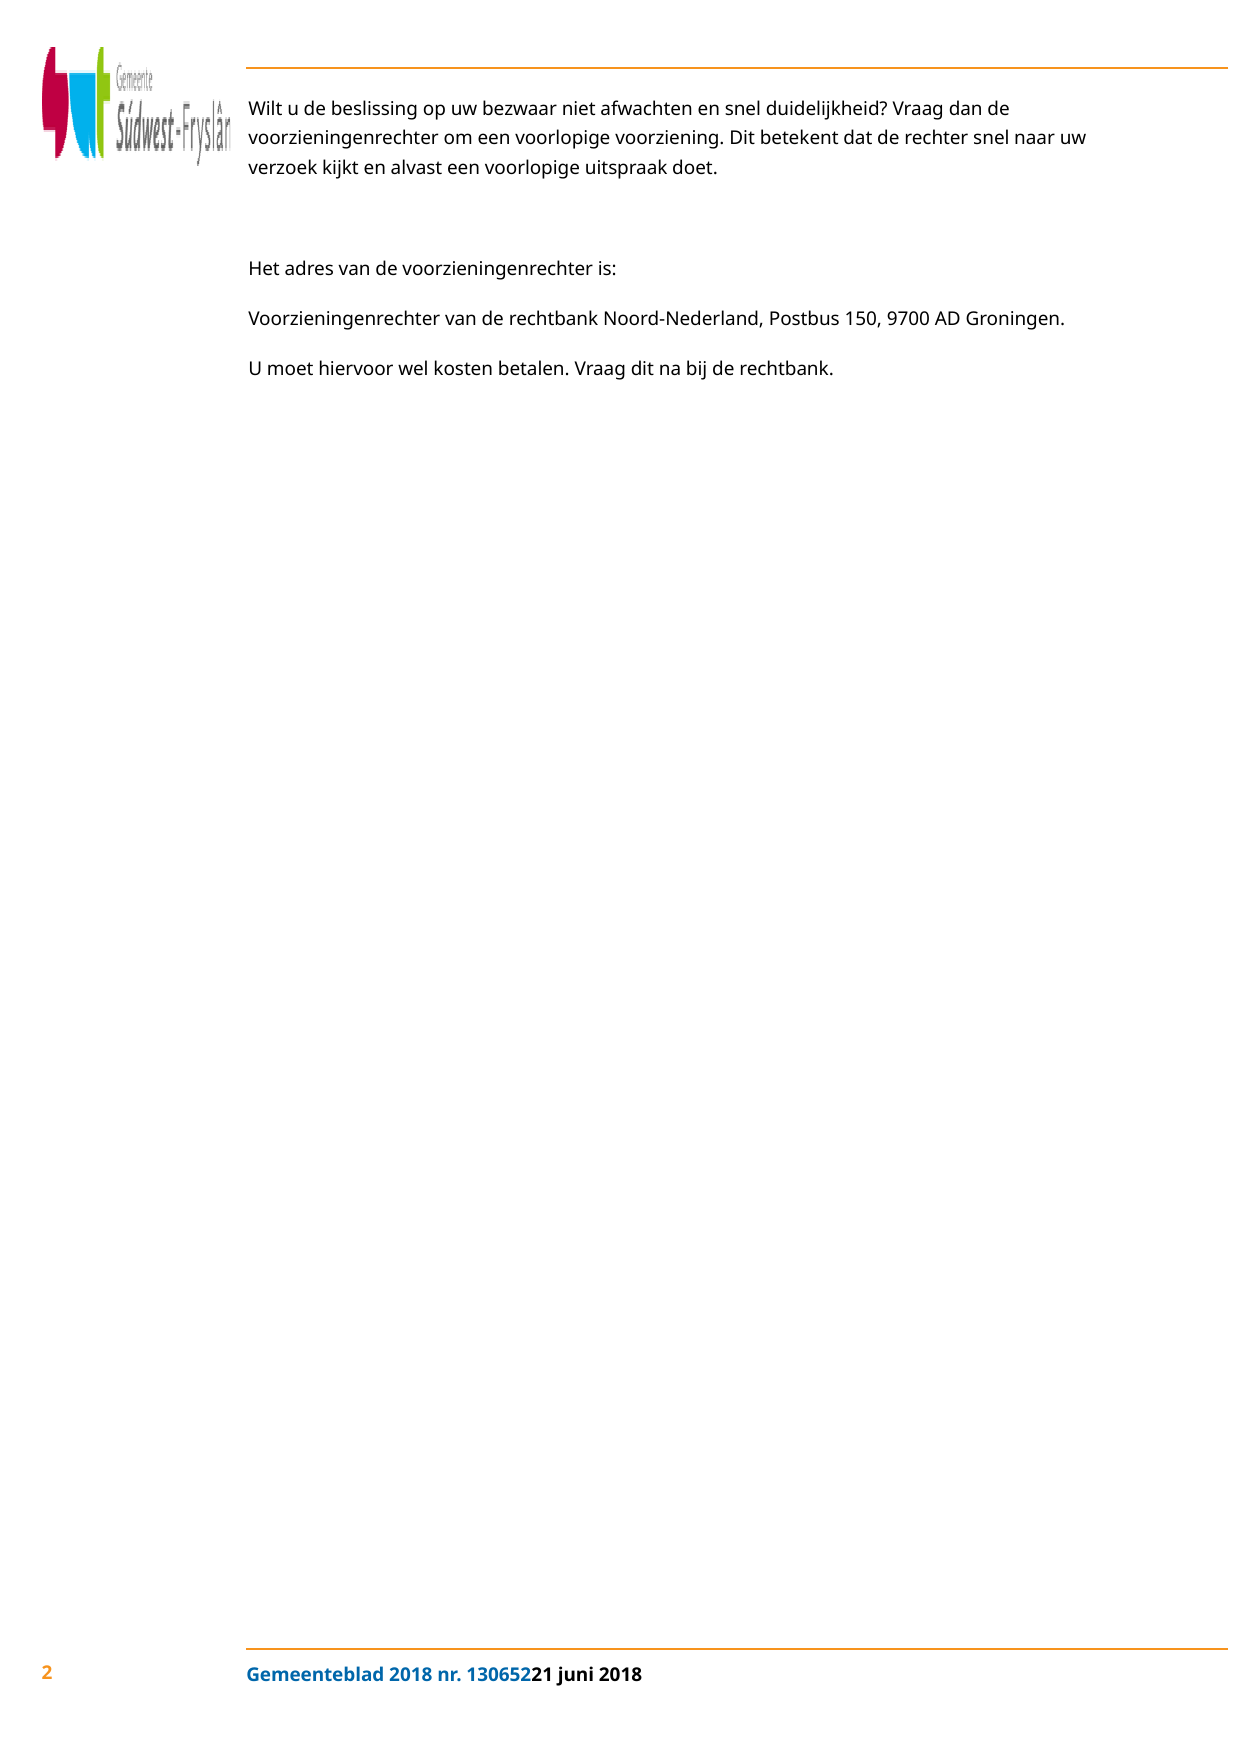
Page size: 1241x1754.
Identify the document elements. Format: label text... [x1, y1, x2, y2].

text Het adres van de voorzieningenrechter is: [248, 255, 1152, 281]
text U moet hiervoor wel kosten betalen. Vraag dit na bij de rechtbank. [248, 356, 1152, 381]
text Voorzieningenrechter van de rechtbank Noord-Nederland, Postbus 150, 9700 AD Groningen. [248, 305, 1152, 331]
text Wilt u de beslissing op uw bezwaar niet afwachten en snel duidelijkheid? Vraag dan de voorzieningenrechter om een voorlopige voorziening. Dit betekent dat de rechter snel naar uw verzoek kijkt en alvast een voorlopige uitspraak doet. [248, 95, 1152, 180]
picture [41, 47, 231, 172]
